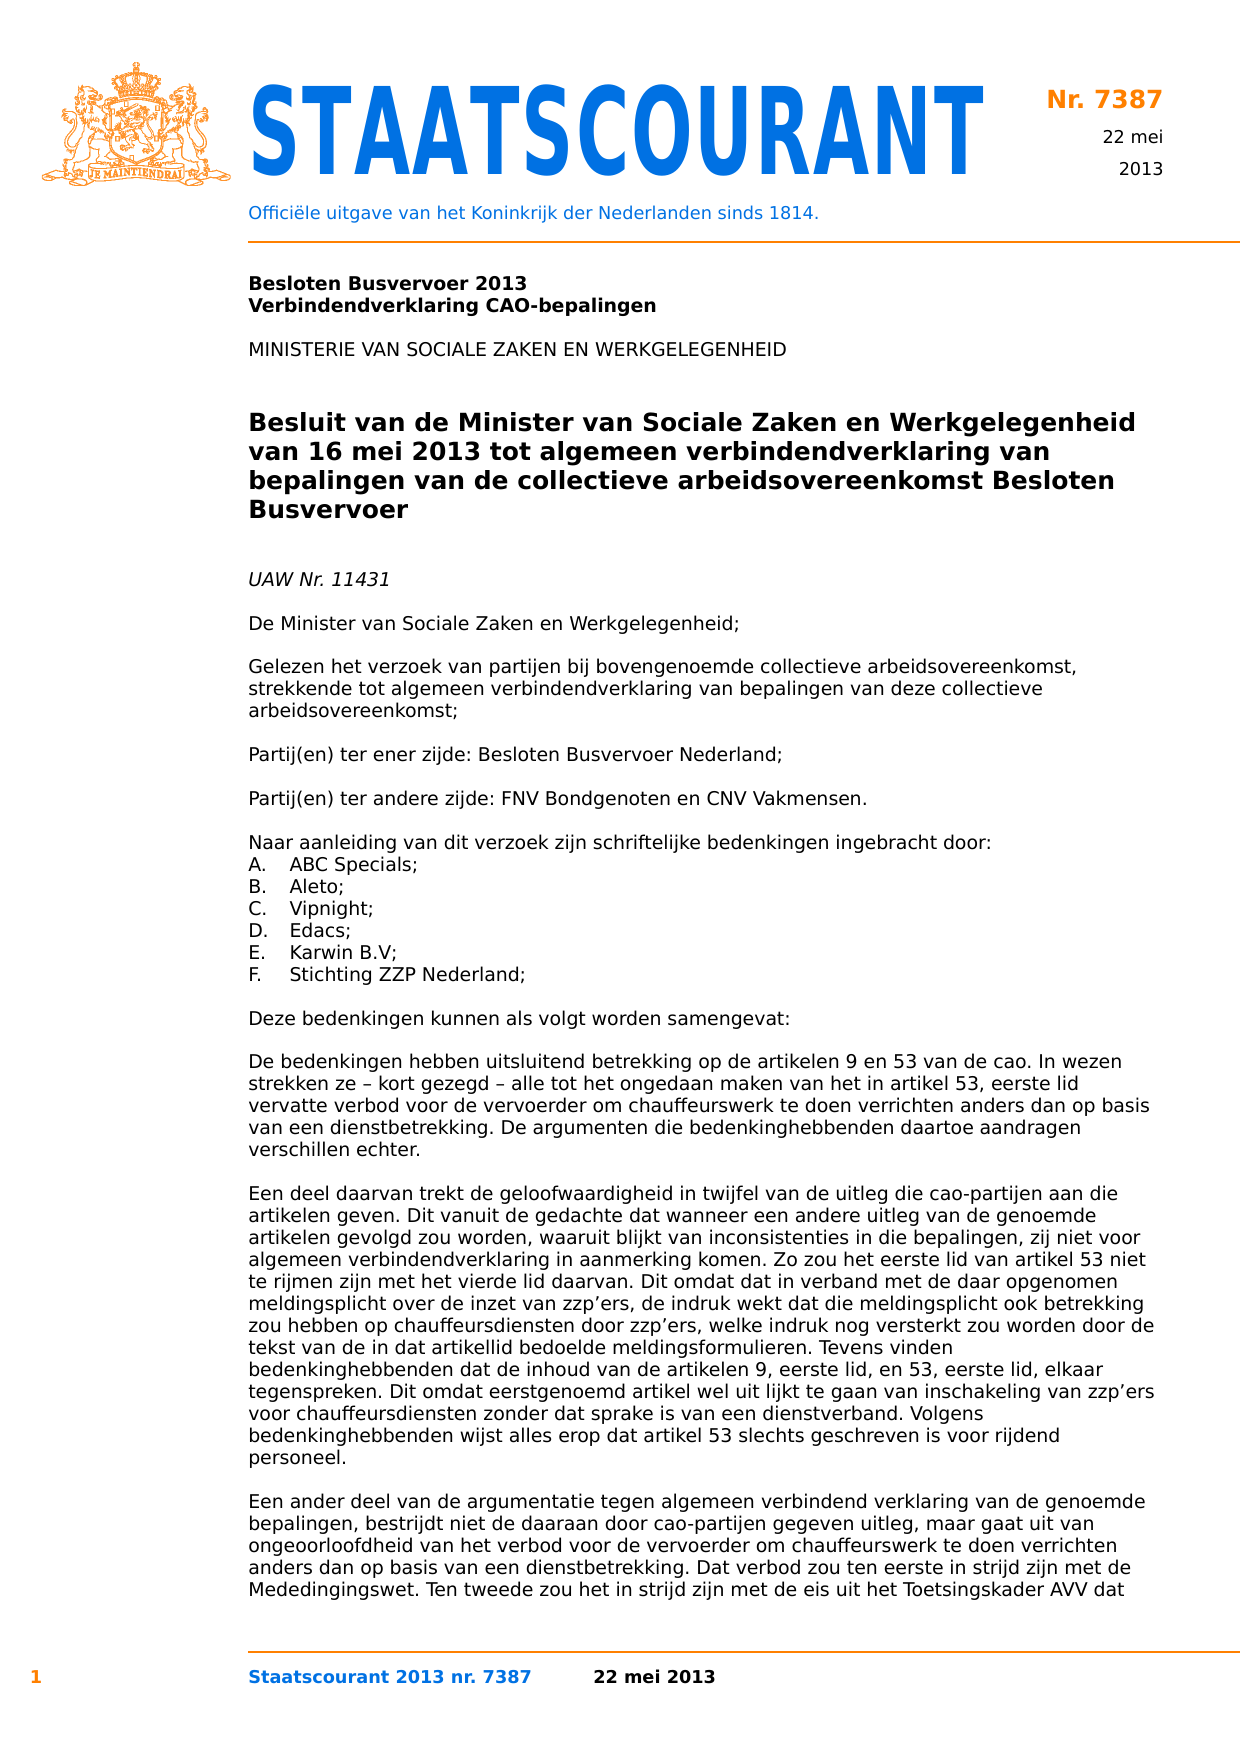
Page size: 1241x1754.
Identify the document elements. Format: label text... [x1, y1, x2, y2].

text De bedenkingen hebben uitsluitend betrekking op de artikelen 9 en 53 van de cao. In wezen strekken ze – kort gezegd – alle tot het ongedaan maken van het in artikel 53, eerste lid vervatte verbod voor de vervoerder om chauffeurswerk te doen verrichten anders dan op basis van een dienstbetrekking. De argumenten die bedenkinghebbenden daartoe aandragen verschillen echter. [248, 1051, 1163, 1161]
text E. Karwin B.V; [248, 942, 1163, 964]
text B. Aleto; [248, 876, 1163, 898]
table_header STAATSCOURANT [248, 62, 998, 203]
text Verbindendverklaring CAO-bepalingen [248, 295, 1163, 317]
text Gelezen het verzoek van partijen bij bovengenoemde collectieve arbeidsovereenkomst, strekkende tot algemeen verbindendverklaring van bepalingen van deze collectieve arbeidsovereenkomst; [248, 656, 1163, 722]
text F. Stichting ZZP Nederland; [248, 964, 1163, 986]
text D. Edacs; [248, 920, 1163, 942]
text Een ander deel van de argumentatie tegen algemeen verbindend verklaring van de genoemde bepalingen, bestrijdt niet de daaraan door cao-partijen gegeven uitleg, maar gaat uit van ongeoorloofdheid van het verbod voor de vervoerder om chauffeurswerk te doen verrichten anders dan op basis van een dienstbetrekking. Dat verbod zou ten eerste in strijd zijn met de Mededingingswet. Ten tweede zou het in strijd zijn met de eis uit het Toetsingskader AVV dat [248, 1491, 1163, 1601]
text MINISTERIE VAN SOCIALE ZAKEN EN WERKGELEGENHEID [248, 339, 1163, 361]
text Een deel daarvan trekt de geloofwaardigheid in twijfel van de uitleg die cao-partijen aan die artikelen geven. Dit vanuit de gedachte dat wanneer een andere uitleg van de genoemde artikelen gevolgd zou worden, waaruit blijkt van inconsistenties in die bepalingen, zij niet voor algemeen verbindendverklaring in aanmerking komen. Zo zou het eerste lid van artikel 53 niet te rijmen zijn met het vierde lid daarvan. Dit omdat dat in verband met de daar opgenomen meldingsplicht over de inzet van zzp’ers, de indruk wekt dat die meldingsplicht ook betrekking zou hebben op chauffeursdiensten door zzp’ers, welke indruk nog versterkt zou worden door de tekst van de in dat artikellid bedoelde meldingsformulieren. Tevens vinden bedenkinghebbenden dat de inhoud van de artikelen 9, eerste lid, en 53, eerste lid, elkaar tegenspreken. Dit omdat eerstgenoemd artikel wel uit lijkt te gaan van inschakeling van zzp’ers voor chauffeursdiensten zonder dat sprake is van een dienstverband. Volgens bedenkinghebbenden wijst alles erop dat artikel 53 slechts geschreven is voor rijdend personeel. [248, 1183, 1163, 1469]
table_cell 22 mei [998, 121, 1240, 153]
text Besloten Busvervoer 2013 [248, 273, 1163, 295]
text De Minister van Sociale Zaken en Werkgelegenheid; [248, 612, 1163, 634]
text C. Vipnight; [248, 898, 1163, 920]
picture [41, 62, 231, 186]
text Deze bedenkingen kunnen als volgt worden samengevat: [248, 1007, 1163, 1029]
text Partij(en) ter ener zijde: Besloten Busvervoer Nederland; [248, 744, 1163, 766]
subtitle Besluit van de Minister van Sociale Zaken en Werkgelegenheid van 16 mei 2013 tot algemeen verbindendverklaring van bepalingen van de collectieve arbeidsovereenkomst Besloten Busvervoer [248, 408, 1163, 525]
text UAW Nr. 11431 [248, 568, 1163, 591]
table_header Nr. 7387 [998, 62, 1240, 121]
text Partij(en) ter andere zijde: FNV Bondgenoten en CNV Vakmensen. [248, 788, 1163, 810]
table_header [25, 62, 248, 241]
table_cell 2013 [998, 153, 1240, 203]
table_cell Officiële uitgave van het Koninkrijk der Nederlanden sinds 1814. [248, 203, 1240, 241]
text Naar aanleiding van dit verzoek zijn schriftelijke bedenkingen ingebracht door: [248, 832, 1163, 854]
text A. ABC Specials; [248, 854, 1163, 876]
